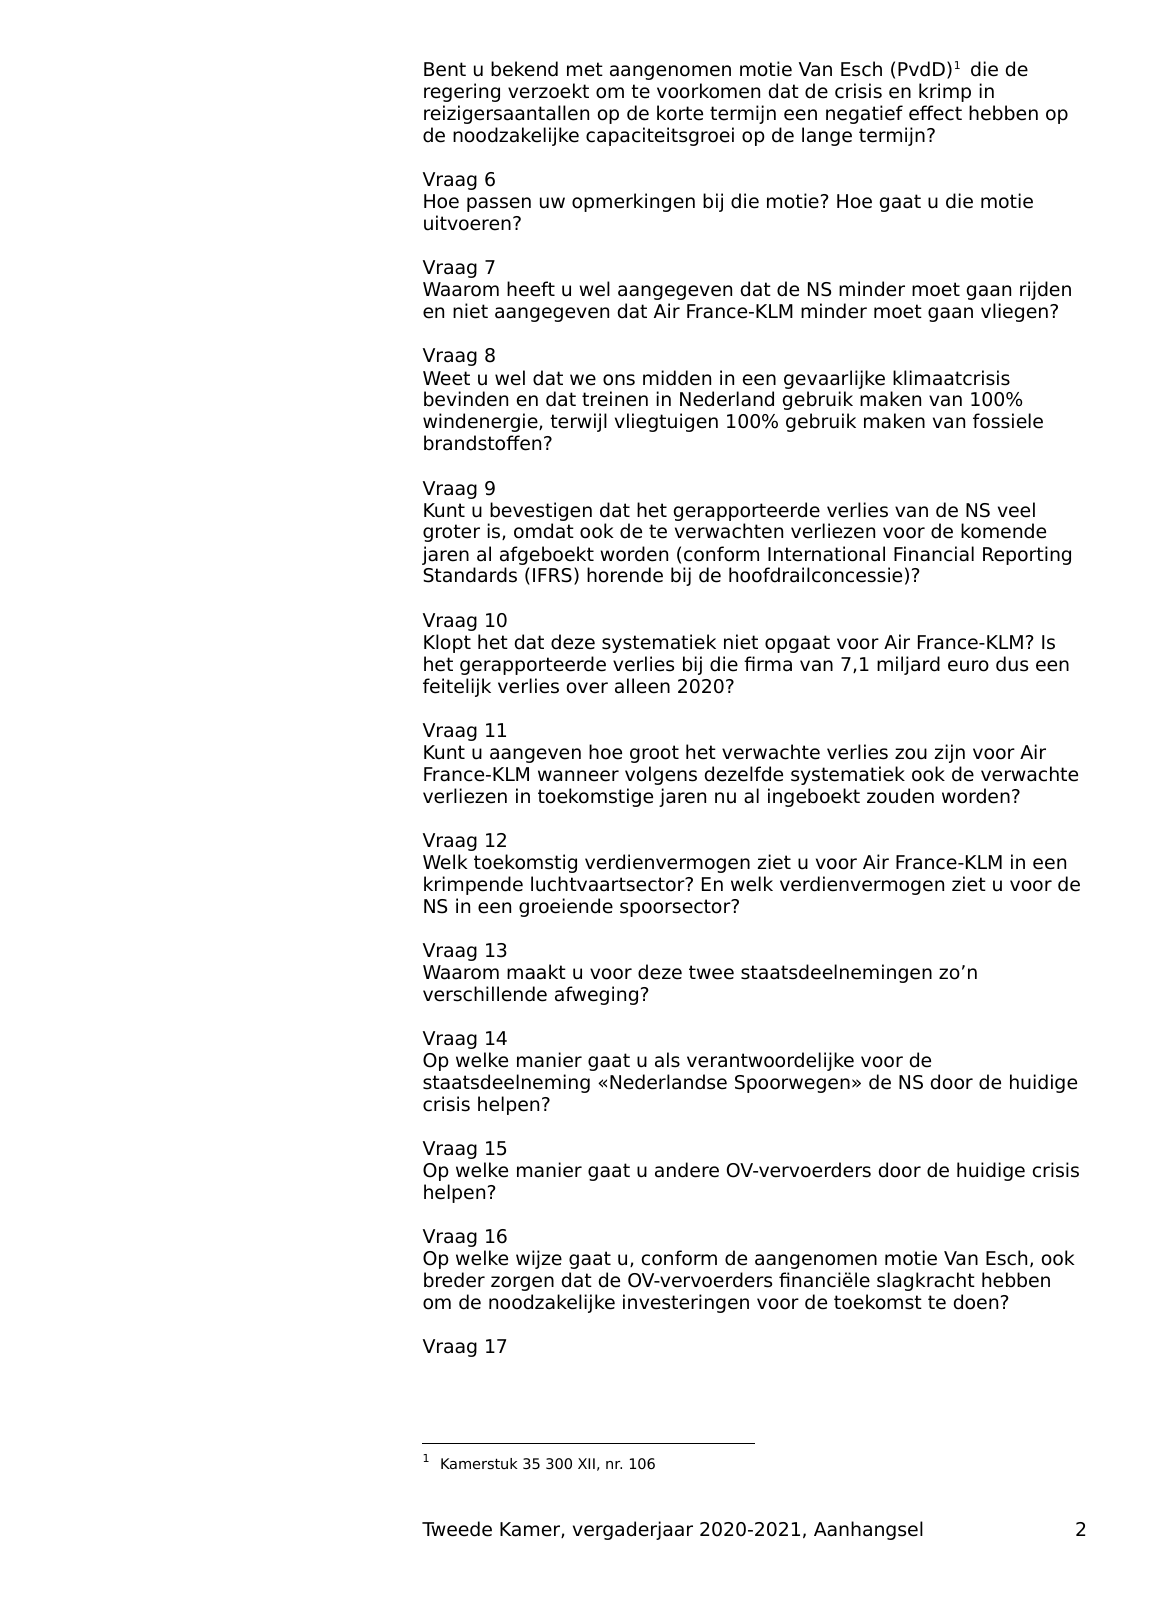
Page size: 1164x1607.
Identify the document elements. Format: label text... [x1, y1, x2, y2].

text Kunt u aangeven hoe groot het verwachte verlies zou zijn voor Air France-KLM wanneer volgens dezelfde systematiek ook de verwachte verliezen in toekomstige jaren nu al ingeboekt zouden worden? [422, 742, 1087, 808]
text Vraag 7 [422, 257, 1087, 279]
text Vraag 8 [422, 345, 1087, 367]
text Vraag 12 [422, 830, 1087, 852]
text Vraag 14 [422, 1028, 1087, 1050]
text Welk toekomstig verdienvermogen ziet u voor Air France-KLM in een krimpende luchtvaartsector? En welk verdienvermogen ziet u voor de NS in een groeiende spoorsector? [422, 852, 1087, 918]
text Vraag 11 [422, 720, 1087, 742]
text Vraag 9 [422, 477, 1087, 499]
text Op welke wijze gaat u, conform de aangenomen motie Van Esch, ook breder zorgen dat de OV-vervoerders financiële slagkracht hebben om de noodzakelijke investeringen voor de toekomst te doen? [422, 1248, 1087, 1314]
text Klopt het dat deze systematiek niet opgaat voor Air France-KLM? Is het gerapporteerde verlies bij die firma van 7,1 miljard euro dus een feitelijk verlies over alleen 2020? [422, 632, 1087, 697]
text Kamerstuk 35 300 XII, nr. 106 [422, 1452, 1087, 1474]
text Vraag 15 [422, 1138, 1087, 1160]
text Kunt u bevestigen dat het gerapporteerde verlies van de NS veel groter is, omdat ook de te verwachten verliezen voor de komende jaren al afgeboekt worden (conform International Financial Reporting Standards (IFRS) horende bij de hoofdrailconcessie)? [422, 499, 1087, 587]
text Vraag 13 [422, 940, 1087, 962]
text Waarom maakt u voor deze twee staatsdeelnemingen zo’n verschillende afweging? [422, 962, 1087, 1006]
text Hoe passen uw opmerkingen bij die motie? Hoe gaat u die motie uitvoeren? [422, 191, 1087, 235]
text Vraag 16 [422, 1226, 1087, 1248]
text Op welke manier gaat u andere OV-vervoerders door de huidige crisis helpen? [422, 1160, 1087, 1204]
text Weet u wel dat we ons midden in een gevaarlijke klimaatcrisis bevinden en dat treinen in Nederland gebruik maken van 100% windenergie, terwijl vliegtuigen 100% gebruik maken van fossiele brandstoffen? [422, 367, 1087, 455]
text Vraag 10 [422, 609, 1087, 632]
text Op welke manier gaat u als verantwoordelijke voor de staatsdeelneming «Nederlandse Spoorwegen» de NS door de huidige crisis helpen? [422, 1050, 1087, 1116]
text Bent u bekend met aangenomen motie Van Esch (PvdD) die de regering verzoekt om te voorkomen dat de crisis en krimp in reizigersaantallen op de korte termijn een negatief effect hebben op de noodzakelijke capaciteitsgroei op de lange termijn? [422, 59, 1087, 147]
text Waarom heeft u wel aangegeven dat de NS minder moet gaan rijden en niet aangegeven dat Air France-KLM minder moet gaan vliegen? [422, 279, 1087, 323]
text Vraag 6 [422, 169, 1087, 191]
text Vraag 17 [422, 1336, 1087, 1358]
